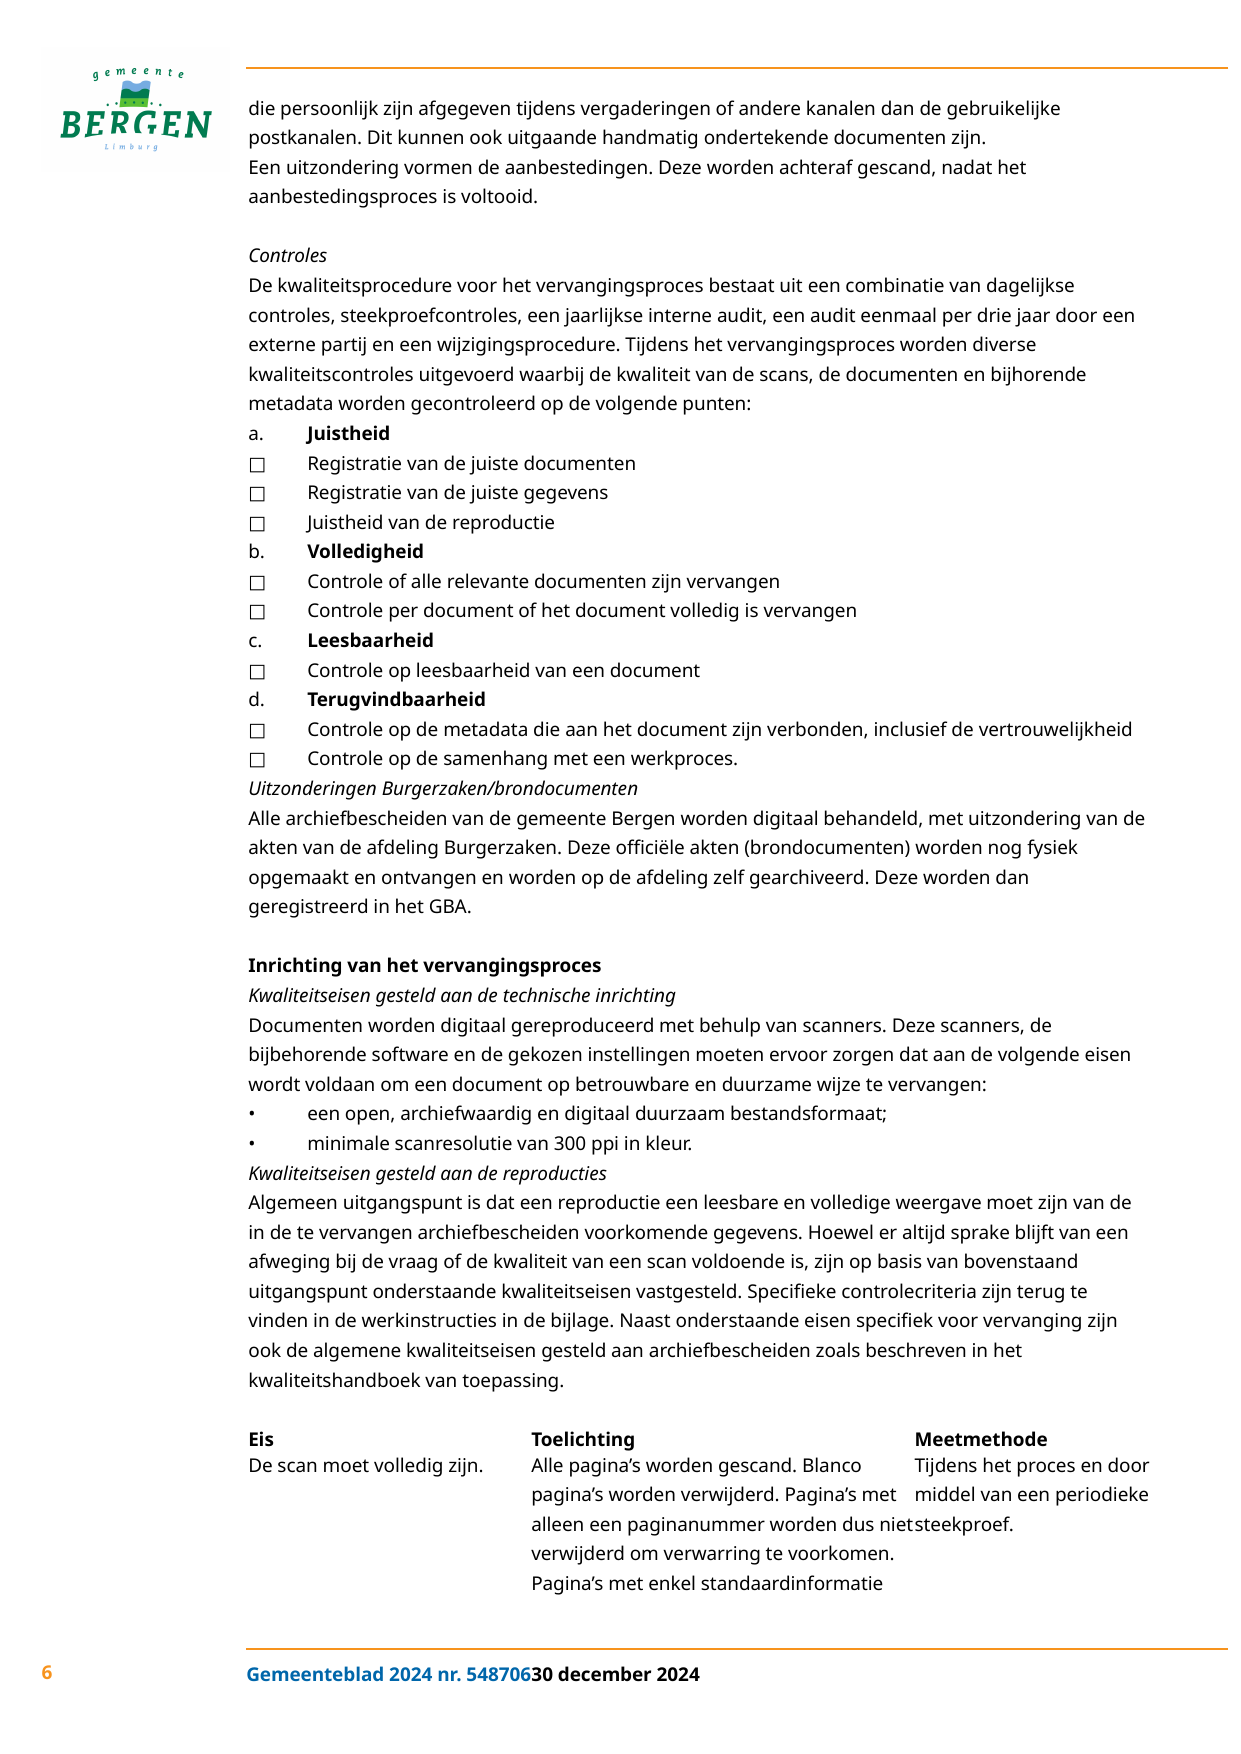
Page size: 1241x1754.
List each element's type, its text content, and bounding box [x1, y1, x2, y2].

text Controles [248, 243, 1152, 268]
table_cell Alle pagina’s worden gescand. Blanco pagina’s worden verwijderd. Pagina’s met alleen een paginanummer worden dus niet verwijderd om verwarring te voorkomen. Pagina’s met enkel standaardinformatie [531, 1452, 914, 1596]
table_header Meetmethode [914, 1426, 1152, 1452]
list Volledigheid [248, 538, 1152, 564]
table_cell De scan moet volledig zijn. [248, 1452, 531, 1596]
list Controle op de metadata die aan het document zijn verbonden, inclusief de vertrouwelijkheid [248, 716, 1152, 742]
text Kwaliteitseisen gesteld aan de technische inrichting [248, 982, 1152, 1008]
list Controle op de samenhang met een werkproces. [248, 746, 1152, 771]
table_header Eis [248, 1426, 531, 1452]
list Controle per document of het document volledig is vervangen [248, 598, 1152, 623]
text Kwaliteitseisen gesteld aan de reproducties [248, 1160, 1152, 1186]
text Documenten worden digitaal gereproduceerd met behulp van scanners. Deze scanners, de bijbehorende software en de gekozen instellingen moeten ervoor zorgen dat aan de volgende eisen wordt voldaan om een document op betrouwbare en duurzame wijze te vervangen: [248, 1012, 1152, 1097]
list Controle of alle relevante documenten zijn vervangen [248, 568, 1152, 594]
picture [41, 47, 231, 172]
table_header Toelichting [531, 1426, 914, 1452]
text Een uitzondering vormen de aanbestedingen. Deze worden achteraf gescand, nadat het aanbestedingsproces is voltooid. [248, 154, 1152, 209]
text Alle archiefbescheiden van de gemeente Bergen worden digitaal behandeld, met uitzondering van de akten van de afdeling Burgerzaken. Deze officiële akten (brondocumenten) worden nog fysiek opgemaakt en ontvangen en worden op de afdeling zelf gearchiveerd. Deze worden dan geregistreerd in het GBA. [248, 805, 1152, 919]
list Registratie van de juiste documenten [248, 450, 1152, 476]
list minimale scanresolutie van 300 ppi in kleur. [248, 1130, 1152, 1156]
table_cell Tijdens het proces en door middel van een periodieke steekproef. [914, 1452, 1152, 1596]
list Leesbaarheid [248, 627, 1152, 653]
text Uitzonderingen Burgerzaken/brondocumenten [248, 775, 1152, 801]
text die persoonlijk zijn afgegeven tijdens vergaderingen of andere kanalen dan de gebruikelijke postkanalen. Dit kunnen ook uitgaande handmatig ondertekende documenten zijn. [248, 95, 1152, 150]
text Inrichting van het vervangingsproces [248, 953, 1152, 978]
list Juistheid van de reproductie [248, 509, 1152, 535]
text De kwaliteitsprocedure voor het vervangingsproces bestaat uit een combinatie van dagelijkse controles, steekproefcontroles, een jaarlijkse interne audit, een audit eenmaal per drie jaar door een externe partij en een wijzigingsprocedure. Tijdens het vervangingsproces worden diverse kwaliteitscontroles uitgevoerd waarbij de kwaliteit van de scans, de documenten en bijhorende metadata worden gecontroleerd op de volgende punten: [248, 272, 1152, 416]
list een open, archiefwaardig en digitaal duurzaam bestandsformaat; [248, 1101, 1152, 1126]
list Controle op leesbaarheid van een document [248, 657, 1152, 683]
list Registratie van de juiste gegevens [248, 479, 1152, 505]
list Terugvindbaarheid [248, 686, 1152, 712]
text Algemeen uitgangspunt is dat een reproductie een leesbare en volledige weergave moet zijn van de in de te vervangen archiefbescheiden voorkomende gegevens. Hoewel er altijd sprake blijft van een afweging bij de vraag of de kwaliteit van een scan voldoende is, zijn op basis van bovenstaand uitgangspunt onderstaande kwaliteitseisen vastgesteld. Specifieke controlecriteria zijn terug te vinden in de werkinstructies in de bijlage. Naast onderstaande eisen specifiek voor vervanging zijn ook de algemene kwaliteitseisen gesteld aan archiefbescheiden zoals beschreven in het kwaliteitshandboek van toepassing. [248, 1189, 1152, 1393]
list Juistheid [248, 420, 1152, 446]
